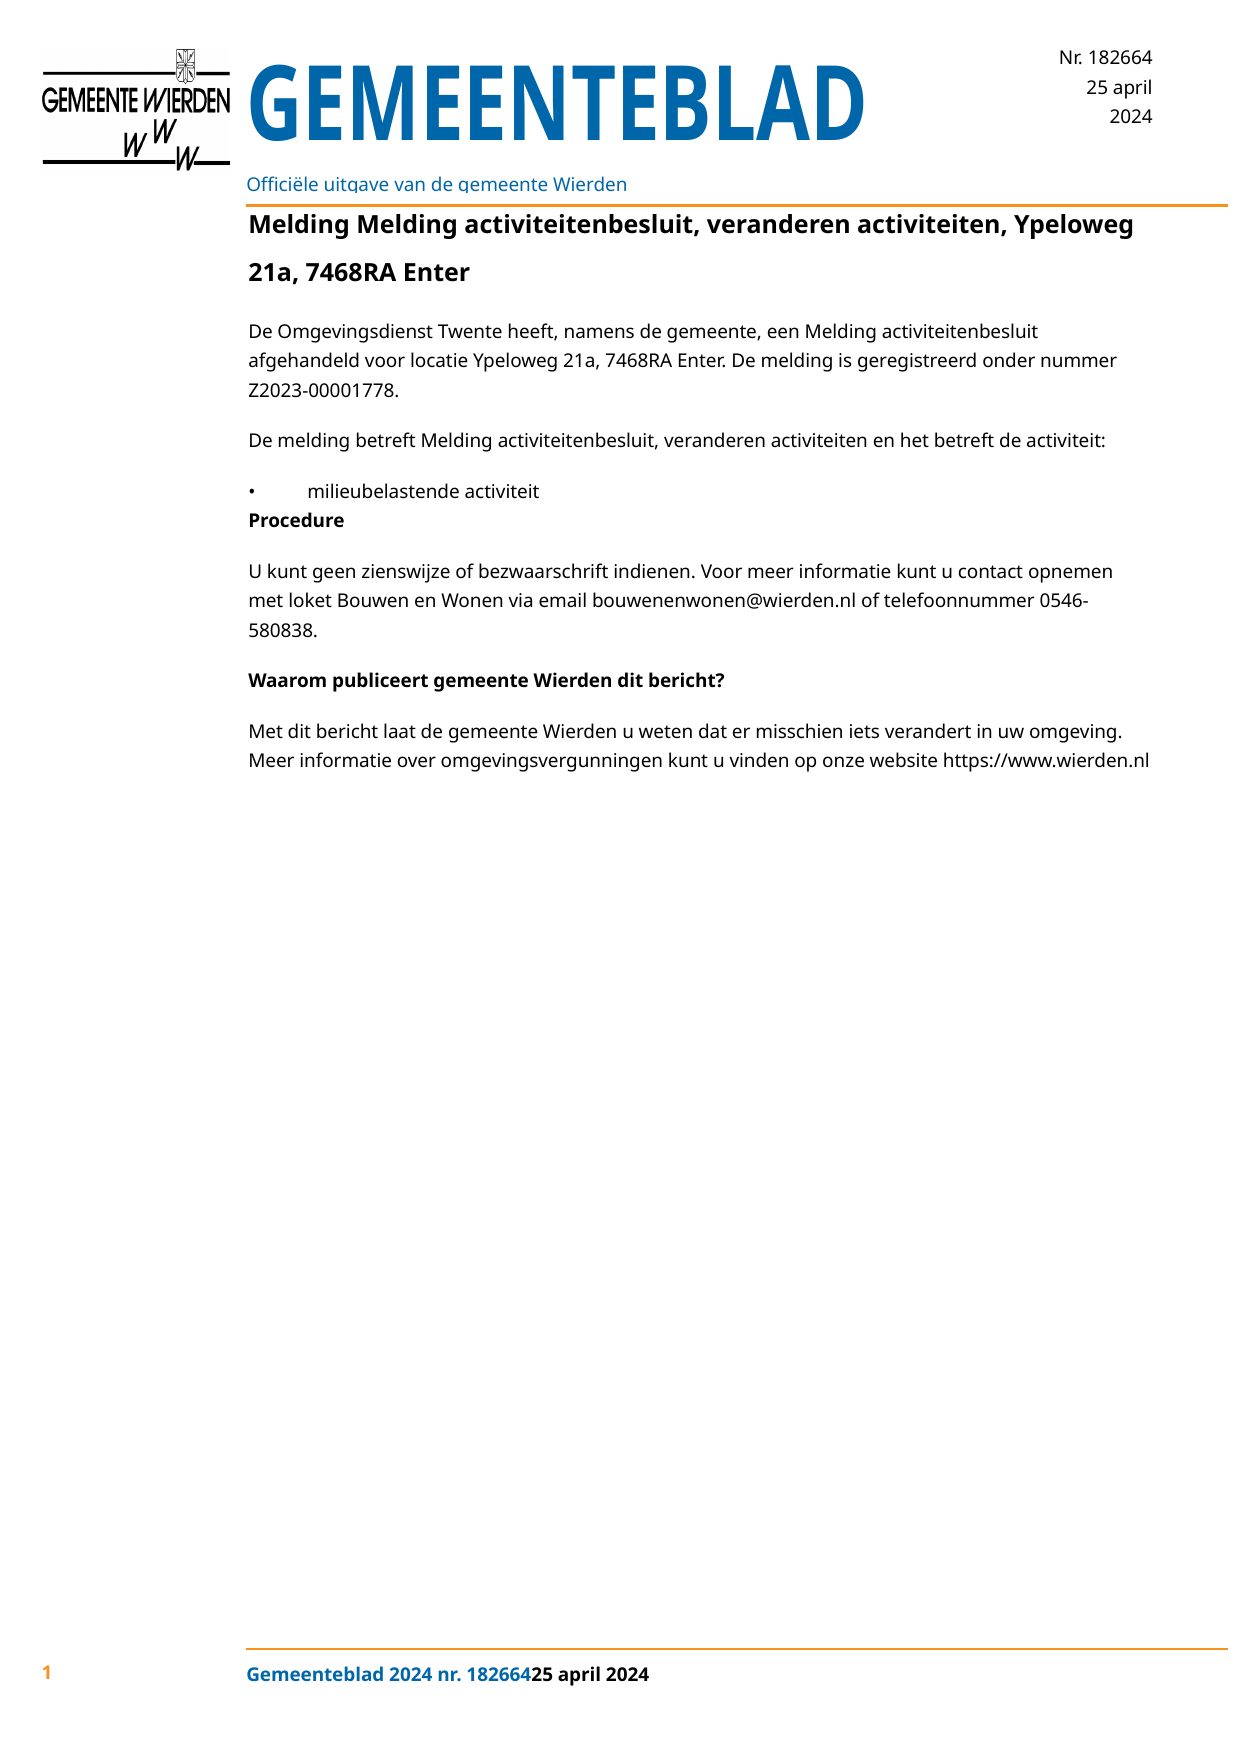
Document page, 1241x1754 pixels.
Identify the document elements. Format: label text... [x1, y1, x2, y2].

picture [41, 47, 231, 172]
text De Omgevingsdienst Twente heeft, namens de gemeente, een Melding activiteitenbesluit afgehandeld voor locatie Ypeloweg 21a, 7468RA Enter. De melding is geregistreerd onder nummer Z2023-00001778. [248, 318, 1152, 403]
text De melding betreft Melding activiteitenbesluit, veranderen activiteiten en het betreft de activiteit: [248, 427, 1152, 453]
list milieubelastende activiteit [248, 478, 1152, 504]
text U kunt geen zienswijze of bezwaarschrift indienen. Voor meer informatie kunt u contact opnemen met loket Bouwen en Wonen via email bouwenenwonen@wierden.nl of telefoonnummer 0546-580838. [248, 558, 1152, 643]
text Waarom publiceert gemeente Wierden dit bericht? [248, 667, 1152, 693]
text Melding Melding activiteitenbesluit, veranderen activiteiten, Ypeloweg 21a, 7468RA Enter [248, 207, 1152, 288]
text Met dit bericht laat de gemeente Wierden u weten dat er misschien iets verandert in uw omgeving. Meer informatie over omgevingsvergunningen kunt u vinden op onze website https://www.wierden.nl [248, 718, 1152, 773]
text Procedure [248, 507, 1152, 533]
